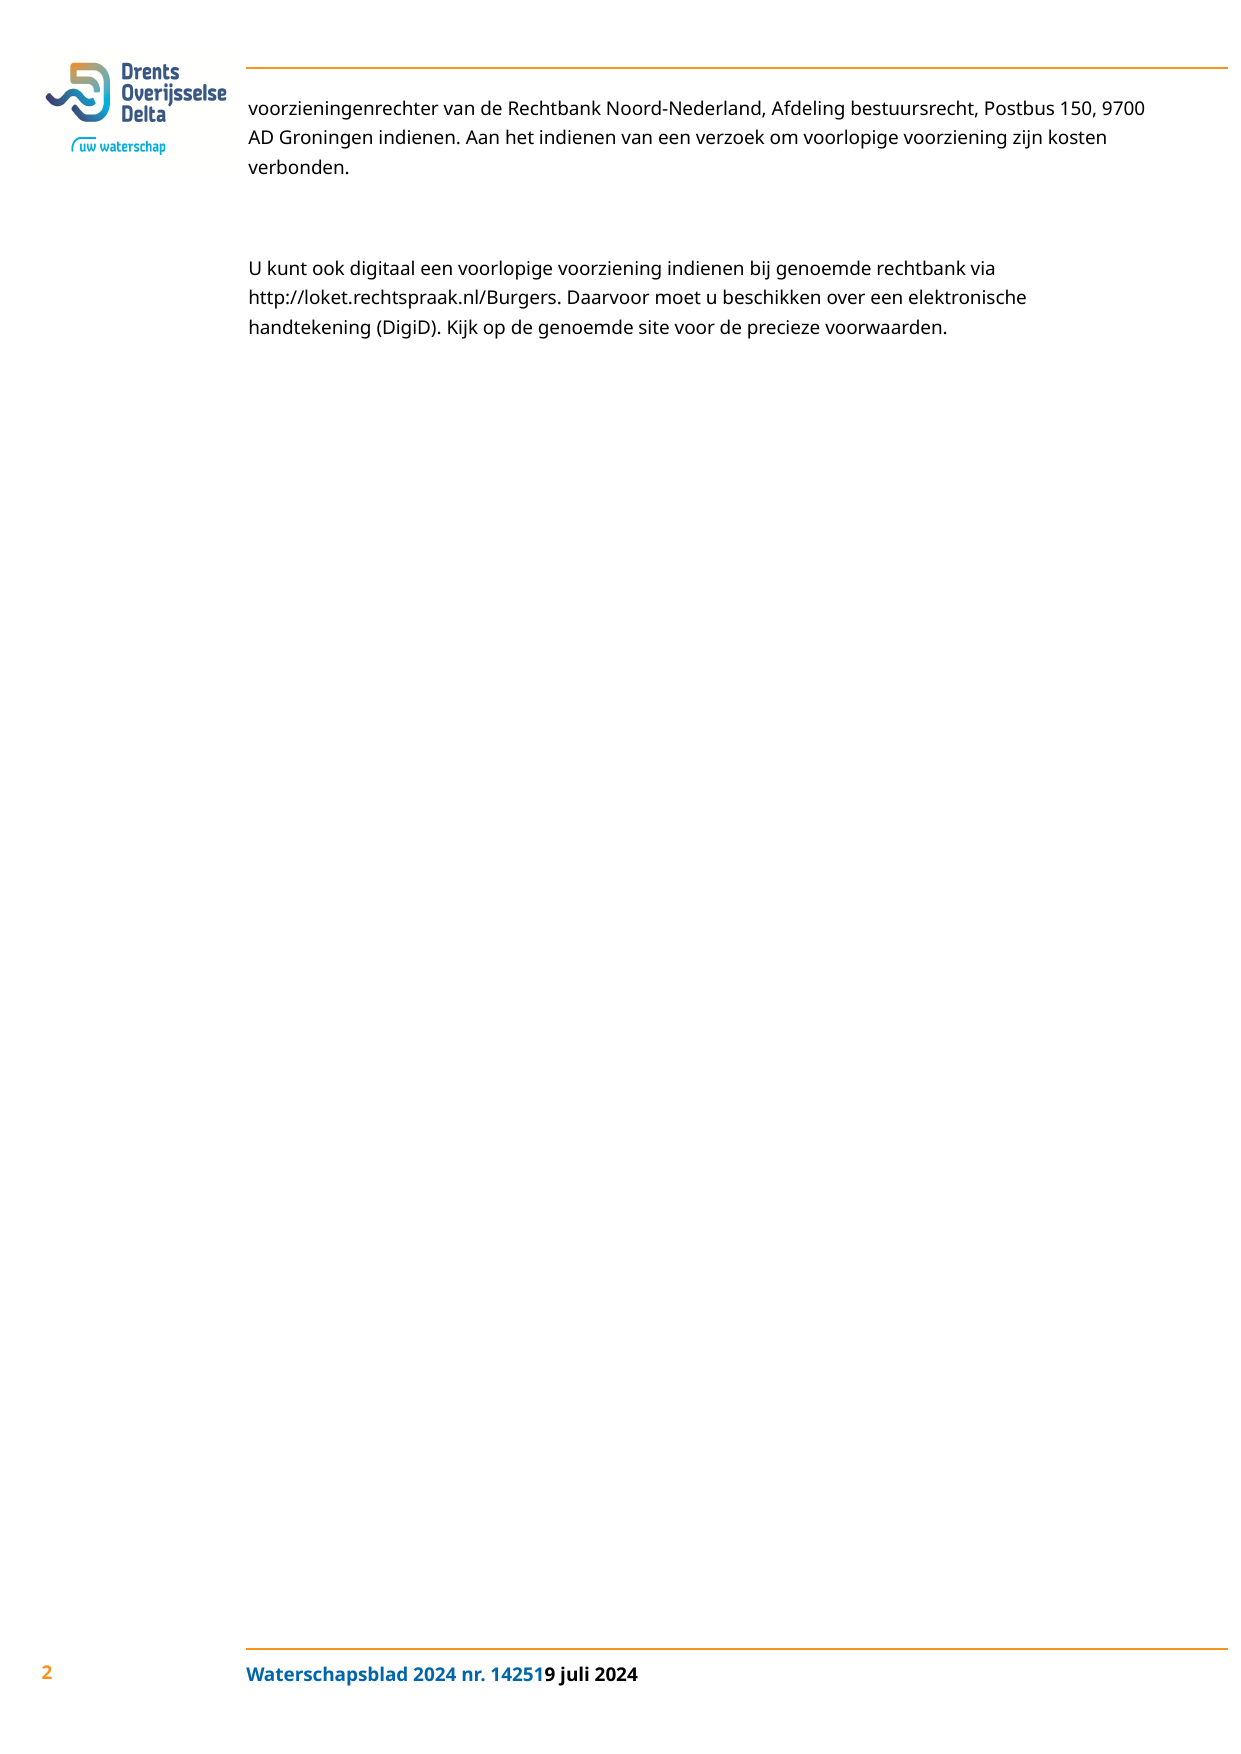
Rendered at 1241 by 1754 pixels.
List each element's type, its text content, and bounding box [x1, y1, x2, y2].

text voorzieningenrechter van de Rechtbank Noord-Nederland, Afdeling bestuursrecht, Postbus 150, 9700 AD Groningen indienen. Aan het indienen van een verzoek om voorlopige voorziening zijn kosten verbonden. [248, 95, 1152, 180]
picture [41, 47, 231, 172]
text U kunt ook digitaal een voorlopige voorziening indienen bij genoemde rechtbank via http://loket.rechtspraak.nl/Burgers. Daarvoor moet u beschikken over een elektronische handtekening (DigiD). Kijk op de genoemde site voor de precieze voorwaarden. [248, 255, 1152, 340]
